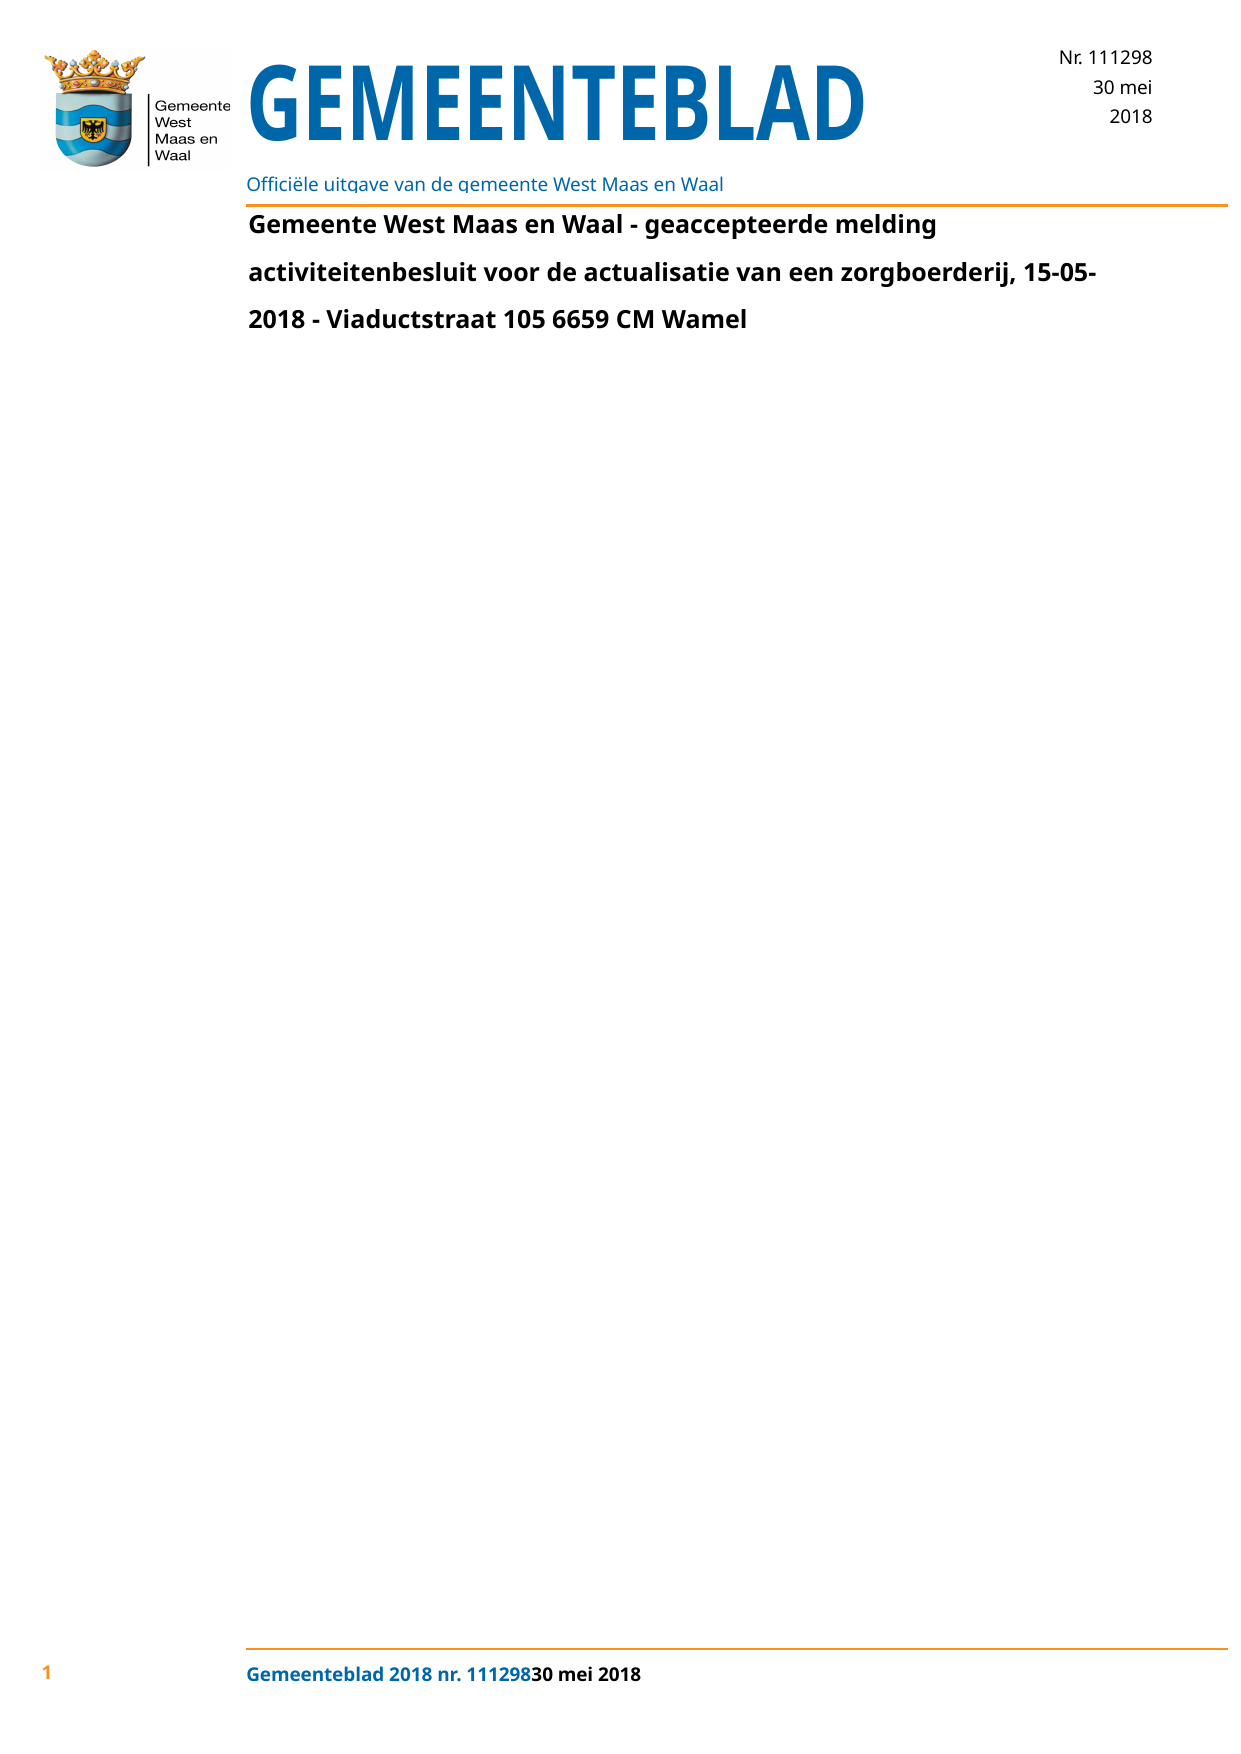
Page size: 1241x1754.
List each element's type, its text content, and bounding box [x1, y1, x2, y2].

text Gemeente West Maas en Waal - geaccepteerde melding activiteitenbesluit voor de actualisatie van een zorgboerderij, 15-05-2018 - Viaductstraat 105 6659 CM Wamel [248, 207, 1152, 336]
picture [41, 47, 231, 172]
